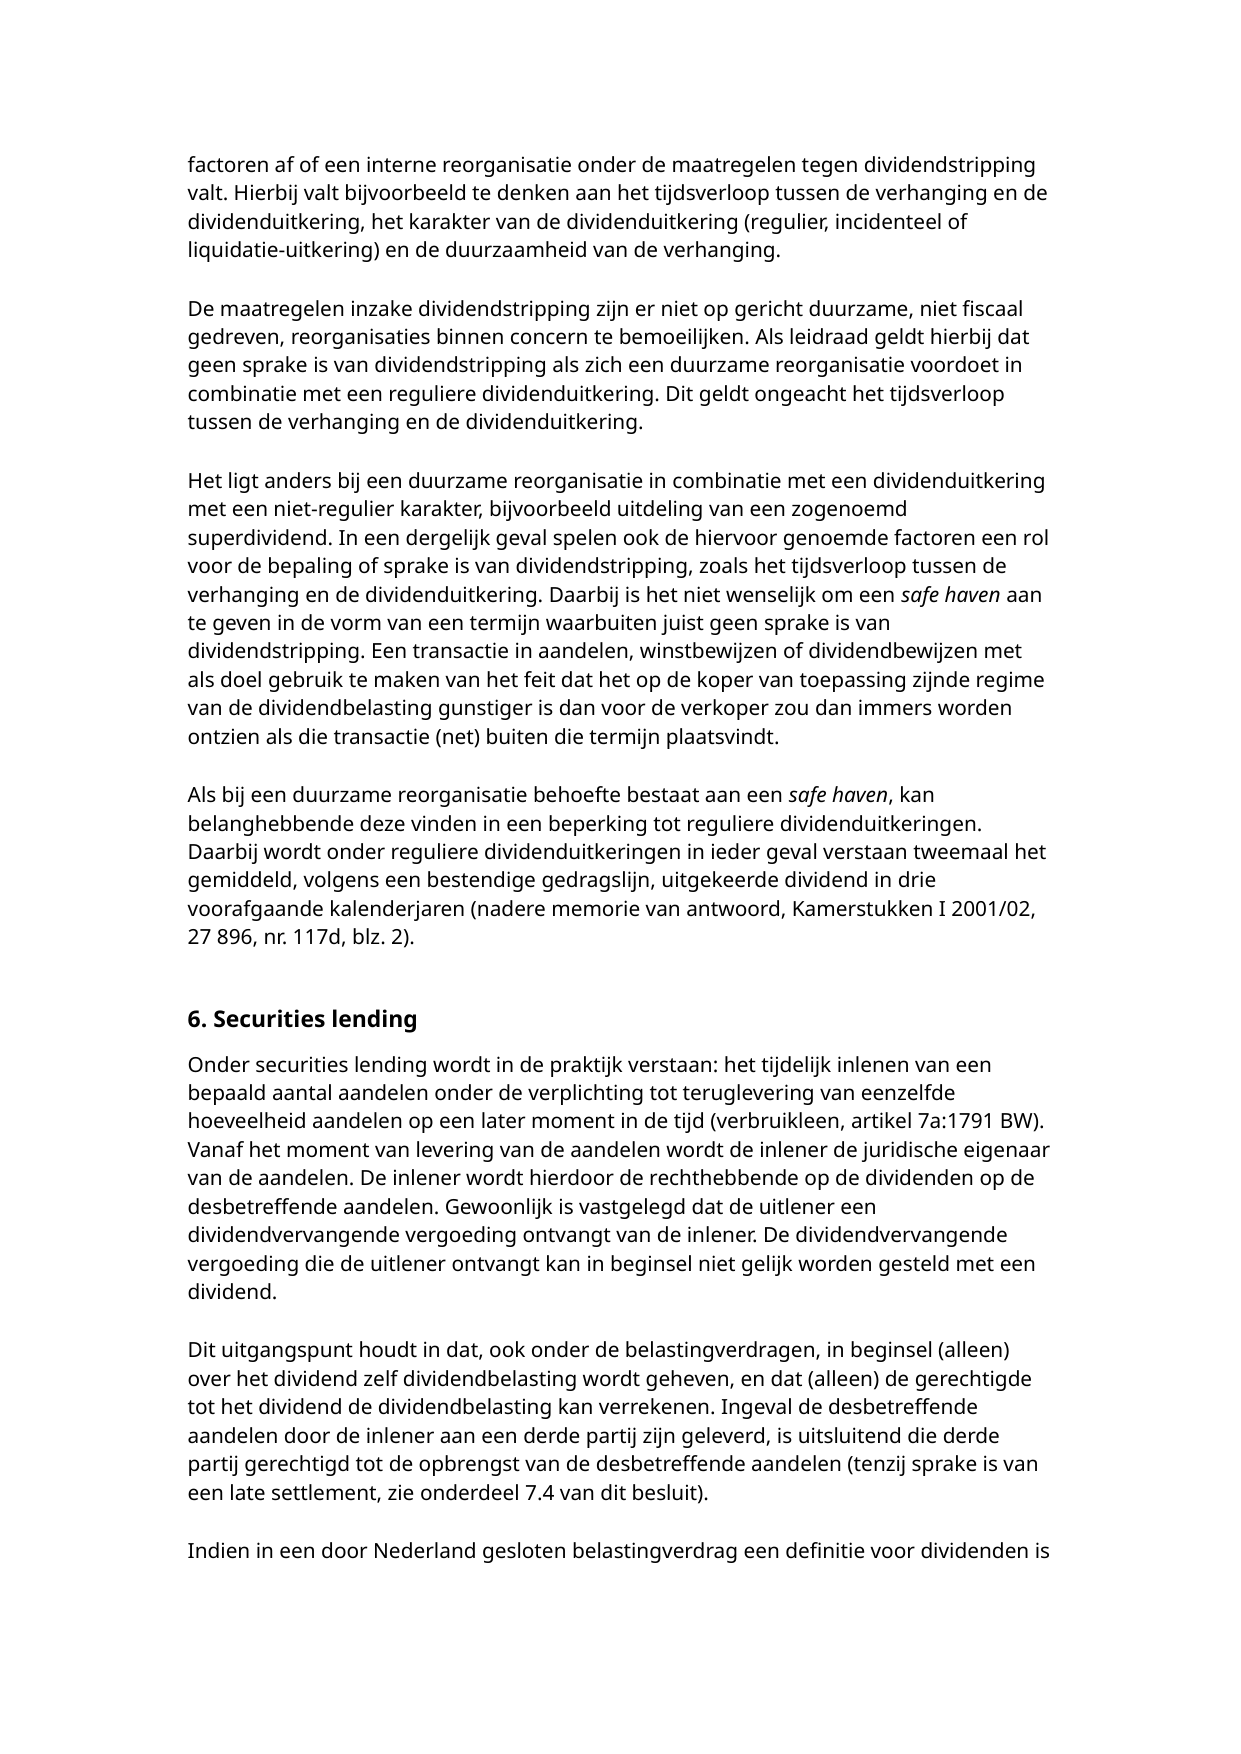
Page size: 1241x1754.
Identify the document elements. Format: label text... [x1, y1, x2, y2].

subtitle 6. Securities lending [187, 1003, 1053, 1035]
text Het ligt anders bij een duurzame reorganisatie in combinatie met een dividenduitkering met een niet-regulier karakter, bijvoorbeeld uitdeling van een zogenoemd superdividend. In een dergelijk geval spelen ook de hiervoor genoemde factoren een rol voor de bepaling of sprake is van dividendstripping, zoals het tijdsverloop tussen de verhanging en de dividenduitkering. Daarbij is het niet wenselijk om een safe haven aan te geven in de vorm van een termijn waarbuiten juist geen sprake is van dividendstripping. Een transactie in aandelen, winstbewijzen of dividendbewijzen met als doel gebruik te maken van het feit dat het op de koper van toepassing zijnde regime van de dividendbelasting gunstiger is dan voor de verkoper zou dan immers worden ontzien als die transactie (net) buiten die termijn plaatsvindt. [187, 466, 1053, 750]
text Indien in een door Nederland gesloten belastingverdrag een definitie voor dividenden is [187, 1536, 1053, 1565]
text Dit uitgangspunt houdt in dat, ook onder de belastingverdragen, in beginsel (alleen) over het dividend zelf dividendbelasting wordt geheven, en dat (alleen) de gerechtigde tot het dividend de dividendbelasting kan verrekenen. Ingeval de desbetreffende aandelen door de inlener aan een derde partij zijn geleverd, is uitsluitend die derde partij gerechtigd tot de opbrengst van de desbetreffende aandelen (tenzij sprake is van een late settlement, zie onderdeel 7.4 van dit besluit). [187, 1336, 1053, 1506]
text factoren af of een interne reorganisatie onder de maatregelen tegen dividendstripping valt. Hierbij valt bijvoorbeeld te denken aan het tijdsverloop tussen de verhanging en de dividenduitkering, het karakter van de dividenduitkering (regulier, incidenteel of liquidatie-uitkering) en de duurzaamheid van de verhanging. [187, 150, 1053, 264]
text De maatregelen inzake dividendstripping zijn er niet op gericht duurzame, niet fiscaal gedreven, reorganisaties binnen concern te bemoeilijken. Als leidraad geldt hierbij dat geen sprake is van dividendstripping als zich een duurzame reorganisatie voordoet in combinatie met een reguliere dividenduitkering. Dit geldt ongeacht het tijdsverloop tussen de verhanging en de dividenduitkering. [187, 294, 1053, 436]
text Als bij een duurzame reorganisatie behoefte bestaat aan een safe haven, kan belanghebbende deze vinden in een beperking tot reguliere dividenduitkeringen. Daarbij wordt onder reguliere dividenduitkeringen in ieder geval verstaan tweemaal het gemiddeld, volgens een bestendige gedragslijn, uitgekeerde dividend in drie voorafgaande kalenderjaren (nadere memorie van antwoord, Kamerstukken I 2001/02, 27 896, nr. 117d, blz. 2). [187, 780, 1053, 951]
text Onder securities lending wordt in de praktijk verstaan: het tijdelijk inlenen van een bepaald aantal aandelen onder de verplichting tot teruglevering van eenzelfde hoeveelheid aandelen op een later moment in de tijd (verbruikleen, artikel 7a:1791 BW). Vanaf het moment van levering van de aandelen wordt de inlener de juridische eigenaar van de aandelen. De inlener wordt hierdoor de rechthebbende op de dividenden op de desbetreffende aandelen. Gewoonlijk is vastgelegd dat de uitlener een dividendvervangende vergoeding ontvangt van de inlener. De dividendvervangende vergoeding die de uitlener ontvangt kan in beginsel niet gelijk worden gesteld met een dividend. [187, 1050, 1053, 1306]
